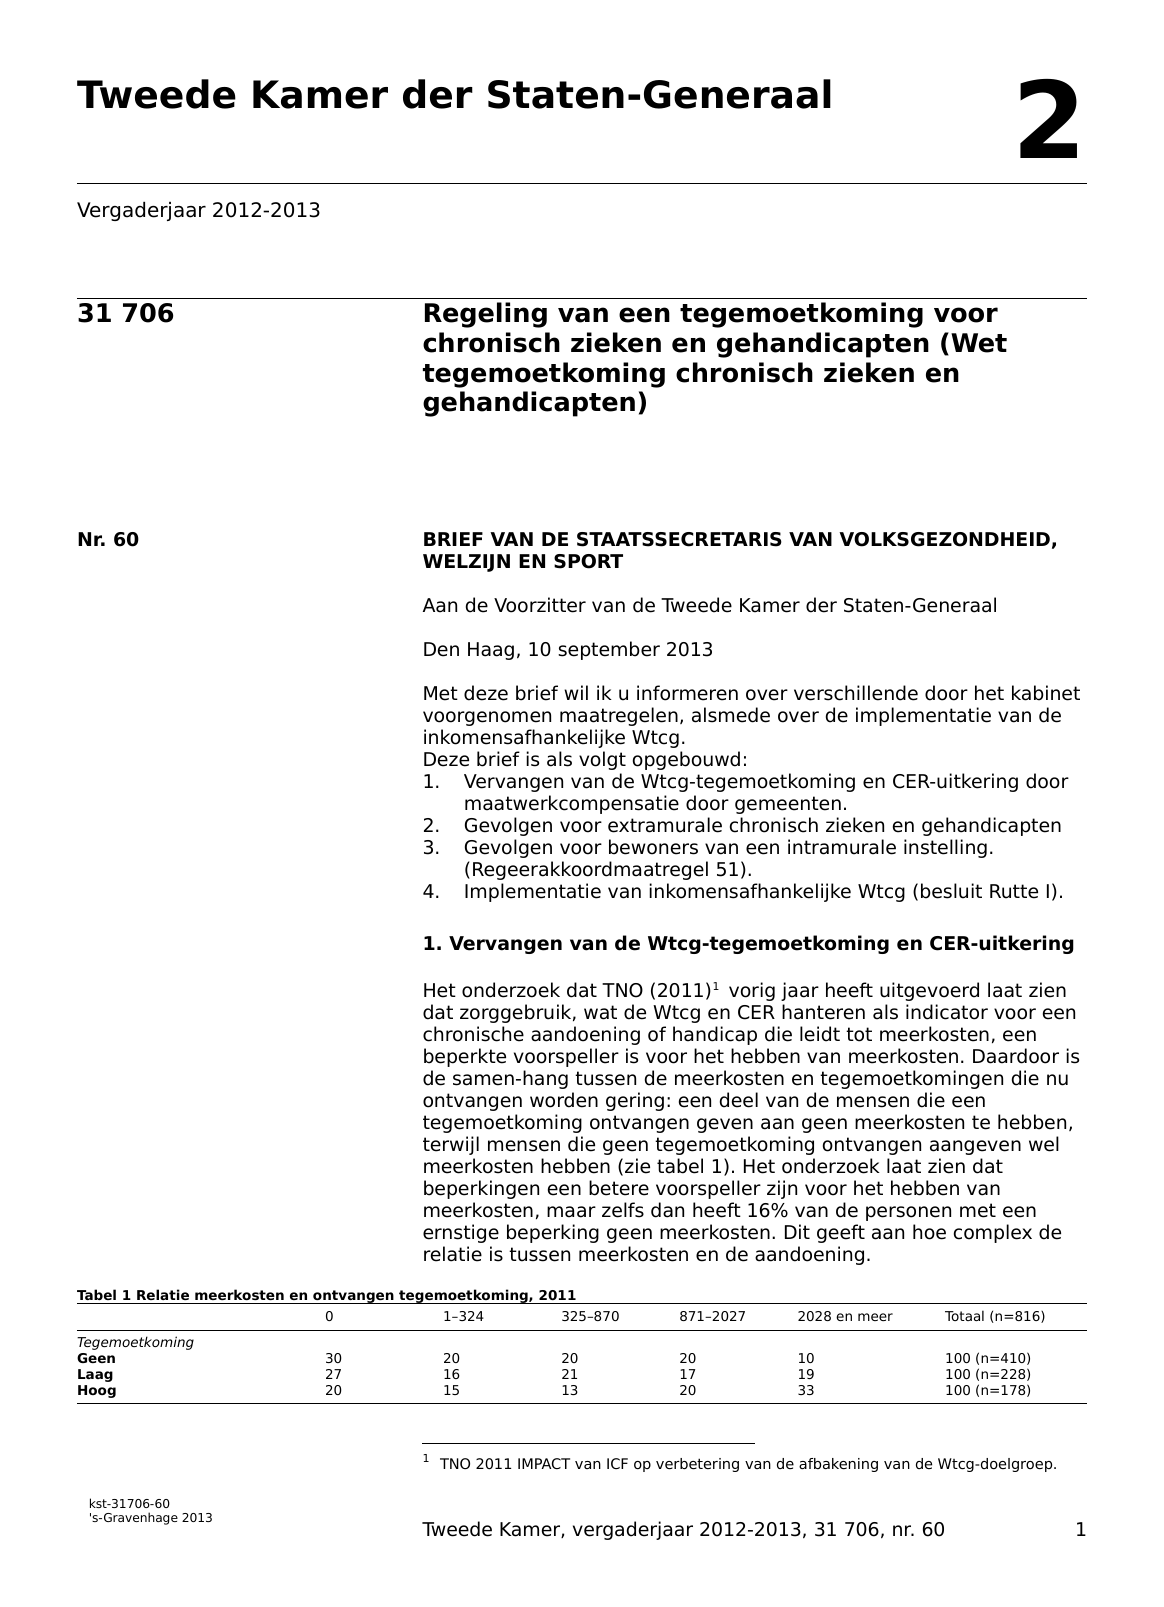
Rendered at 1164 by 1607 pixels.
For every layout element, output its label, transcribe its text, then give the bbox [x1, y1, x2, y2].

table_cell 20 [437, 1351, 555, 1367]
table_cell 20 [555, 1351, 673, 1367]
table_cell Totaal (n=816) [939, 1304, 1087, 1329]
table_cell Tegemoetkoming [77, 1331, 1087, 1351]
table_cell 21 [555, 1367, 673, 1382]
subtitle Nr. 60 BRIEF VAN DE STAATSSECRETARIS VAN VOLKSGEZONDHEID, WELZIJN EN SPORT [77, 529, 1087, 573]
text 3. Gevolgen voor bewoners van een intramurale instelling. (Regeerakkoordmaatregel 51). [422, 837, 1087, 881]
table_cell 20 [673, 1351, 791, 1367]
table_cell 100 (n=178) [939, 1383, 1087, 1403]
table_cell [77, 1304, 319, 1329]
table_cell 27 [319, 1367, 437, 1382]
text Met deze brief wil ik u informeren over verschillende door het kabinet voorgenomen maatregelen, alsmede over de implementatie van de inkomensafhankelijke Wtcg. [422, 683, 1087, 749]
table_cell 33 [791, 1383, 939, 1403]
table_cell 13 [555, 1383, 673, 1403]
text Het onderzoek dat TNO (2011) vorig jaar heeft uitgevoerd laat zien dat zorggebruik, wat de Wtcg en CER hanteren als indicator voor een chronische aandoening of handicap die leidt tot meerkosten, een beperkte voorspeller is voor het hebben van meerkosten. Daardoor is de samen-hang tussen de meerkosten en tegemoetkomingen die nu ontvangen worden gering: een deel van de mensen die een tegemoetkoming ontvangen geven aan geen meerkosten te hebben, terwijl mensen die geen tegemoetkoming ontvangen aangeven wel meerkosten hebben (zie tabel 1). Het onderzoek laat zien dat beperkingen een betere voorspeller zijn voor het hebben van meerkosten, maar zelfs dan heeft 16% van de personen met een ernstige beperking geen meerkosten. Dit geeft aan hoe complex de relatie is tussen meerkosten en de aandoening. [422, 980, 1087, 1266]
table_cell 17 [673, 1367, 791, 1382]
text Aan de Voorzitter van de Tweede Kamer der Staten-Generaal [422, 595, 1087, 617]
text 2. Gevolgen voor extramurale chronisch zieken en gehandicapten [422, 815, 1087, 837]
table_cell 16 [437, 1367, 555, 1382]
table_cell Vergaderjaar 2012-2013 [77, 184, 1087, 298]
table_cell 15 [437, 1383, 555, 1403]
table_cell 0 [319, 1304, 437, 1329]
table_cell 871–2027 [673, 1304, 791, 1329]
table_header Tabel 1 Relatie meerkosten en ontvangen tegemoetkoming, 2011 [77, 1288, 1087, 1303]
table_cell Geen [77, 1351, 319, 1367]
table_cell 20 [673, 1383, 791, 1403]
table_header 2 [886, 59, 1087, 183]
table_cell 10 [791, 1351, 939, 1367]
text 's-Gravenhage 2013 [88, 1511, 323, 1525]
subtitle 31 706 Regeling van een tegemoetkoming voor chronisch zieken en gehandicapten (Wet tegemoetkoming chronisch zieken en gehandicapten) [77, 299, 1087, 418]
table_cell Laag [77, 1367, 319, 1382]
table_cell 19 [791, 1367, 939, 1382]
table_cell 1–324 [437, 1304, 555, 1329]
subtitle 1. Vervangen van de Wtcg-tegemoetkoming en CER-uitkering [422, 933, 1087, 955]
text Deze brief is als volgt opgebouwd: [422, 749, 1087, 771]
text 4. Implementatie van inkomensafhankelijke Wtcg (besluit Rutte I). [422, 881, 1087, 903]
text TNO 2011 IMPACT van ICF op verbetering van de afbakening van de Wtcg-doelgroep. [422, 1452, 1087, 1474]
table_cell Hoog [77, 1383, 319, 1403]
text 1. Vervangen van de Wtcg-tegemoetkoming en CER-uitkering door maatwerkcompensatie door gemeenten. [422, 771, 1087, 815]
table_header Tweede Kamer der Staten-Generaal [77, 59, 886, 183]
table_cell 325–870 [555, 1304, 673, 1329]
table_cell 100 (n=228) [939, 1367, 1087, 1382]
text kst-31706-60 [88, 1497, 323, 1511]
text Den Haag, 10 september 2013 [422, 639, 1087, 661]
table_cell 100 (n=410) [939, 1351, 1087, 1367]
table_cell 20 [319, 1383, 437, 1403]
table_cell 2028 en meer [791, 1304, 939, 1329]
table_cell 30 [319, 1351, 437, 1367]
